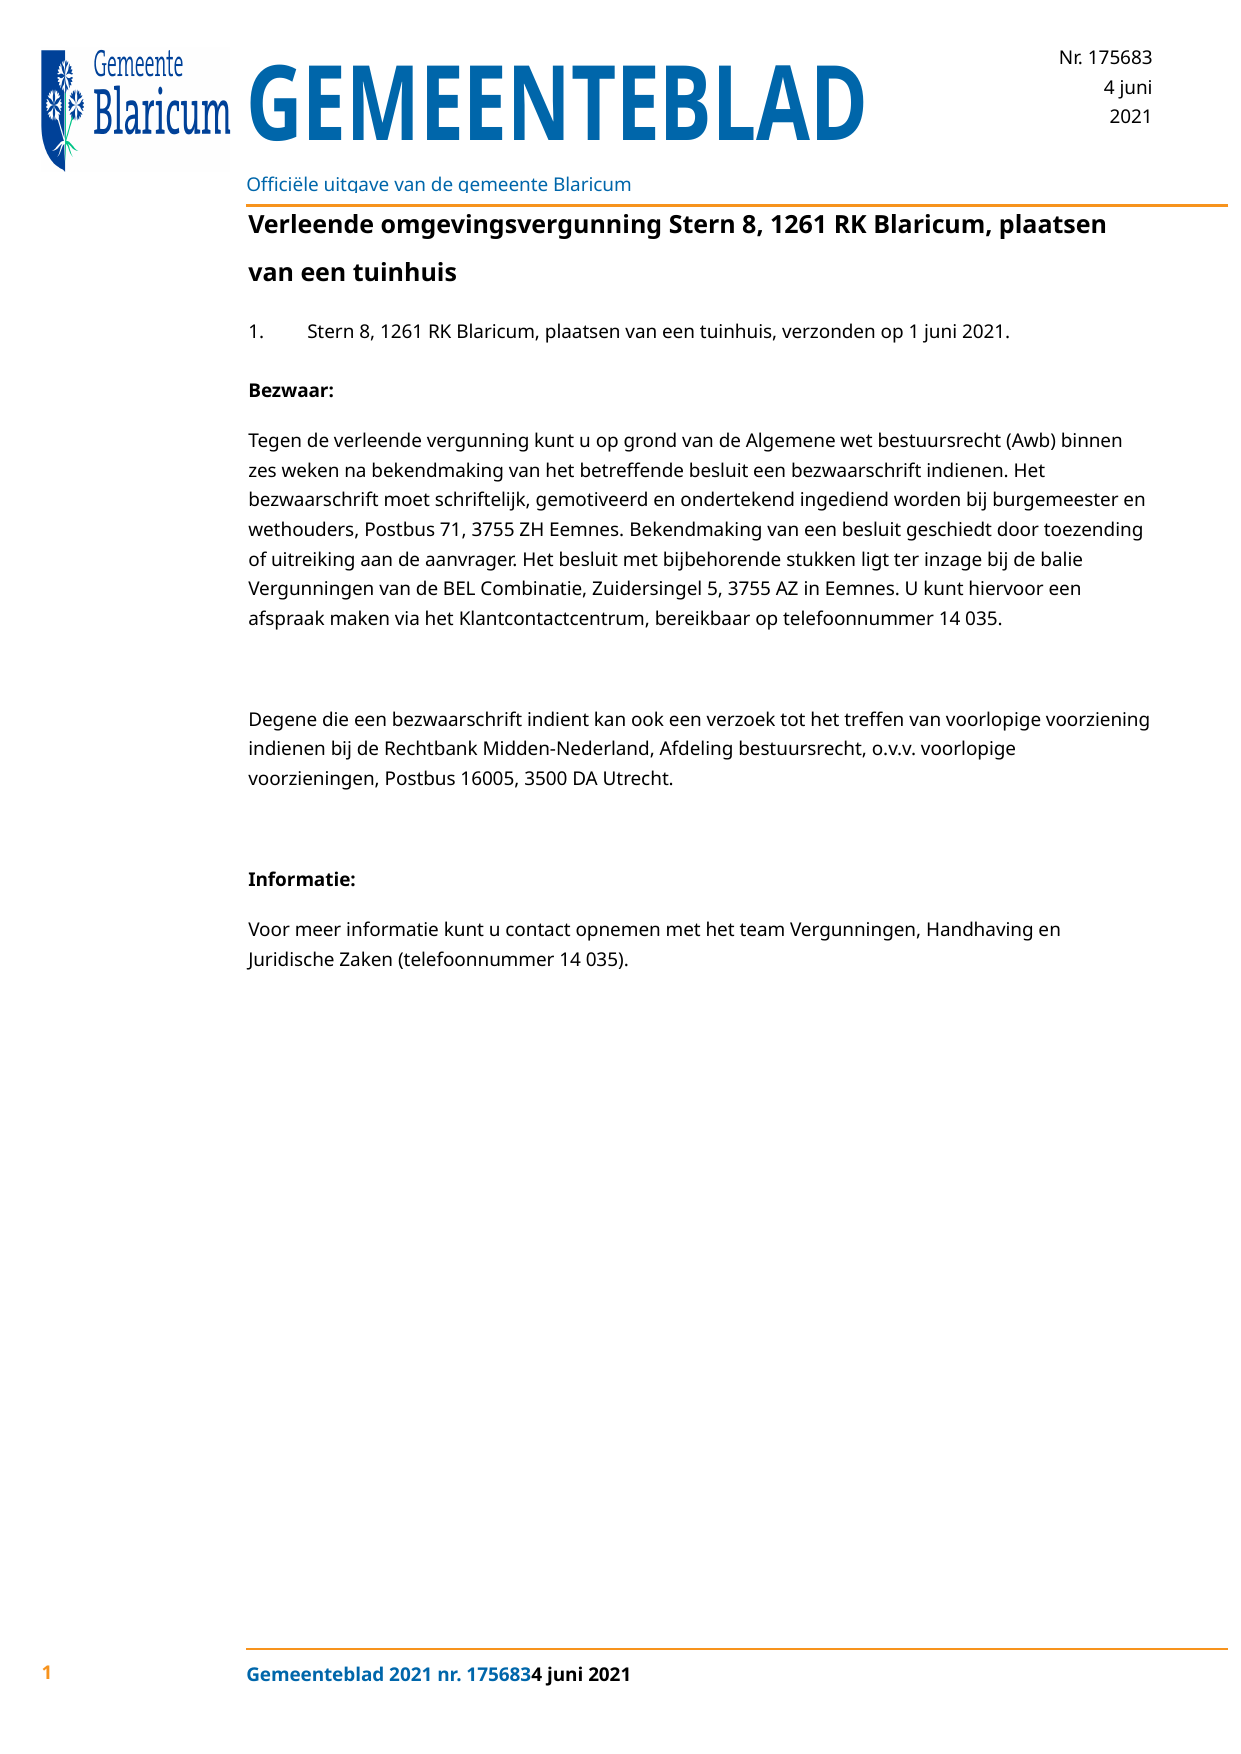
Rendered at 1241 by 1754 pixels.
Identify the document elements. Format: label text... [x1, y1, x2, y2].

text Bezwaar: [248, 377, 1152, 403]
text Degene die een bezwaarschrift indient kan ook een verzoek tot het treffen van voorlopige voorziening indienen bij de Rechtbank Midden-Nederland, Afdeling bestuursrecht, o.v.v. voorlopige voorzieningen, Postbus 16005, 3500 DA Utrecht. [248, 706, 1152, 791]
picture [41, 47, 231, 172]
text Tegen de verleende vergunning kunt u op grond van de Algemene wet bestuursrecht (Awb) binnen zes weken na bekendmaking van het betreffende besluit een bezwaarschrift indienen. Het bezwaarschrift moet schriftelijk, gemotiveerd en ondertekend ingediend worden bij burgemeester en wethouders, Postbus 71, 3755 ZH Eemnes. Bekendmaking van een besluit geschiedt door toezending of uitreiking aan de aanvrager. Het besluit met bijbehorende stukken ligt ter inzage bij de balie Vergunningen van de BEL Combinatie, Zuidersingel 5, 3755 AZ in Eemnes. U kunt hiervoor een afspraak maken via het Klantcontactcentrum, bereikbaar op telefoonnummer 14 035. [248, 427, 1152, 631]
text Informatie: [248, 866, 1152, 892]
text Verleende omgevingsvergunning Stern 8, 1261 RK Blaricum, plaatsen van een tuinhuis [248, 207, 1152, 288]
text Voor meer informatie kunt u contact opnemen met het team Vergunningen, Handhaving en Juridische Zaken (telefoonnummer 14 035). [248, 916, 1152, 972]
list Stern 8, 1261 RK Blaricum, plaatsen van een tuinhuis, verzonden op 1 juni 2021. [248, 318, 1152, 344]
